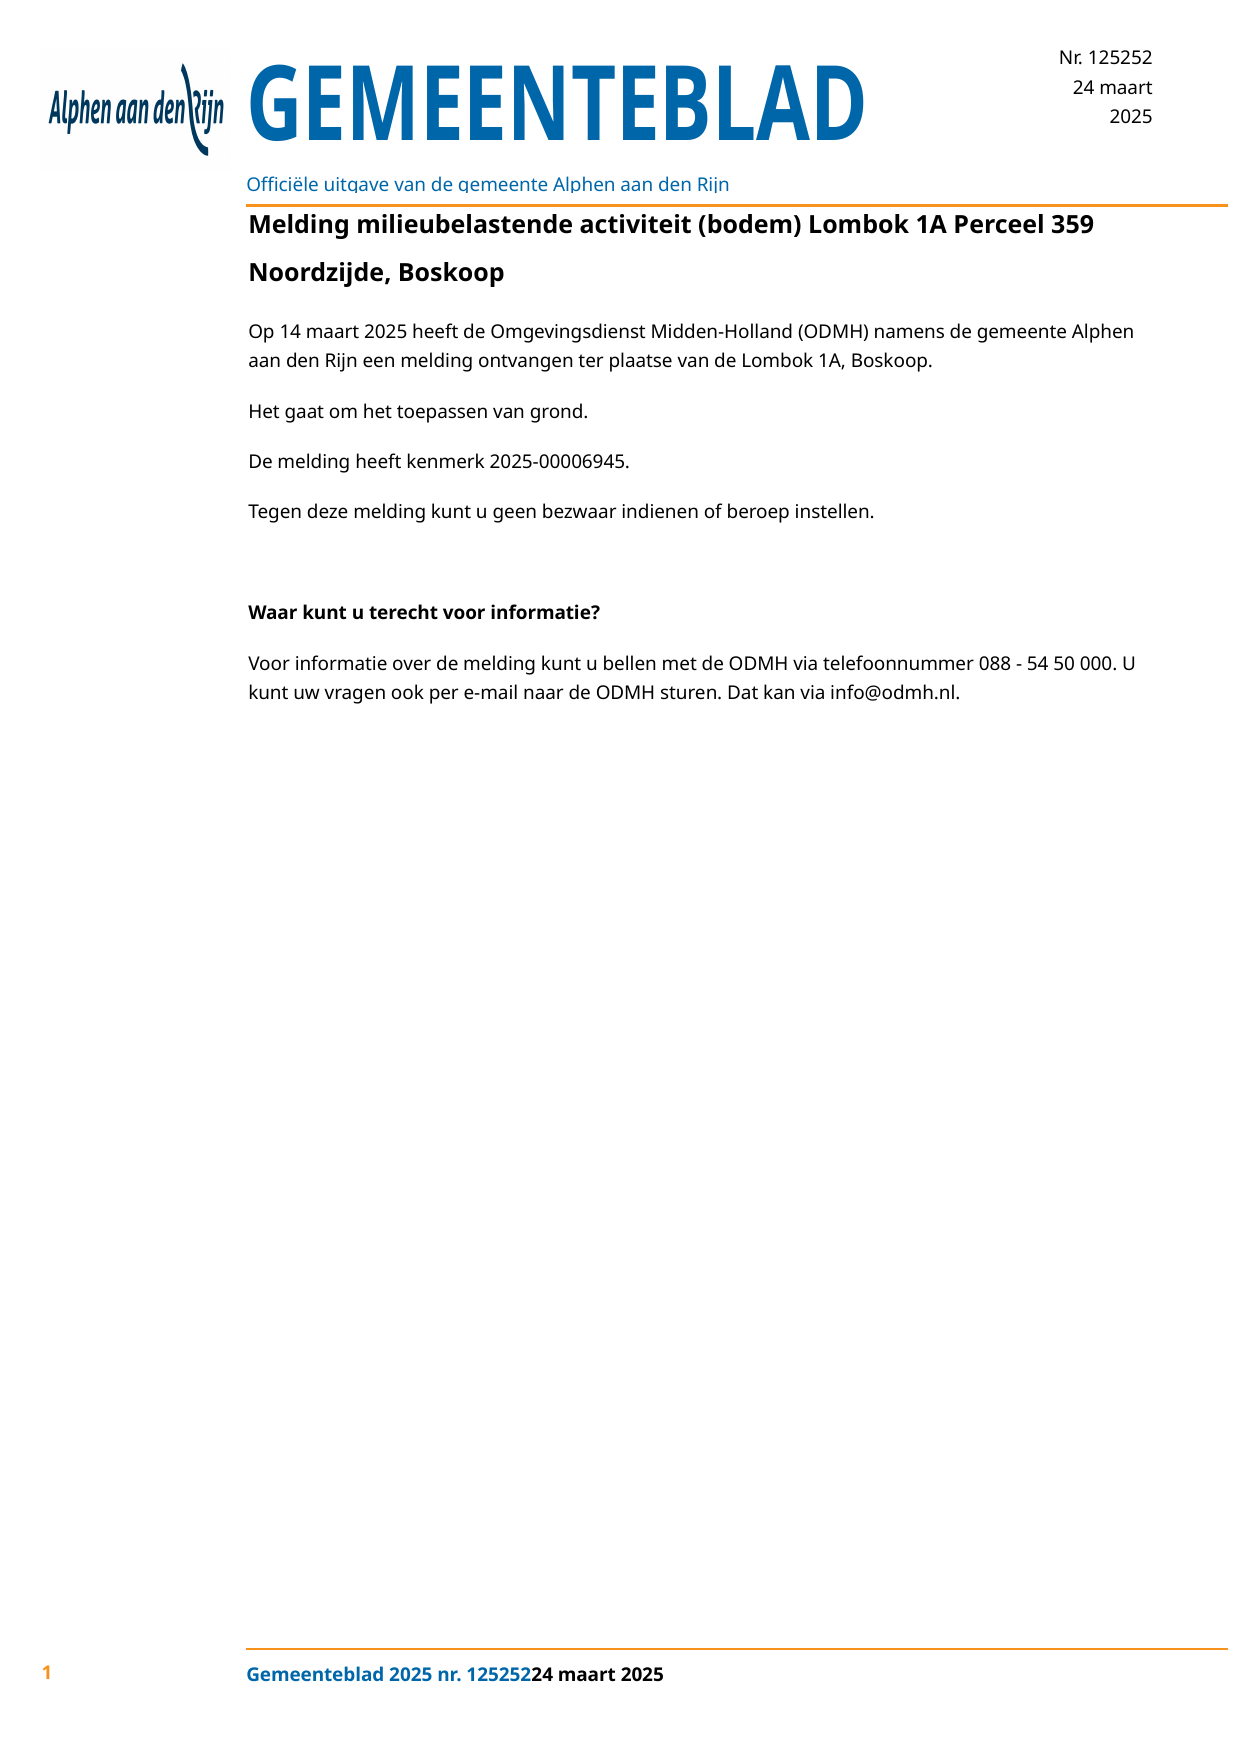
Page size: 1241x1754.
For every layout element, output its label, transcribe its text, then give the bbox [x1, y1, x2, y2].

text De melding heeft kenmerk 2025-00006945. [248, 448, 1152, 474]
text Tegen deze melding kunt u geen bezwaar indienen of beroep instellen. [248, 499, 1152, 524]
picture [41, 47, 231, 172]
text Melding milieubelastende activiteit (bodem) Lombok 1A Perceel 359 Noordzijde, Boskoop [248, 207, 1152, 288]
text Het gaat om het toepassen van grond. [248, 398, 1152, 424]
text Voor informatie over de melding kunt u bellen met de ODMH via telefoonnummer 088 - 54 50 000. U kunt uw vragen ook per e-mail naar de ODMH sturen. Dat kan via info@odmh.nl. [248, 650, 1152, 705]
text Op 14 maart 2025 heeft de Omgevingsdienst Midden-Holland (ODMH) namens de gemeente Alphen aan den Rijn een melding ontvangen ter plaatse van de Lombok 1A, Boskoop. [248, 318, 1152, 373]
text Waar kunt u terecht voor informatie? [248, 599, 1152, 625]
